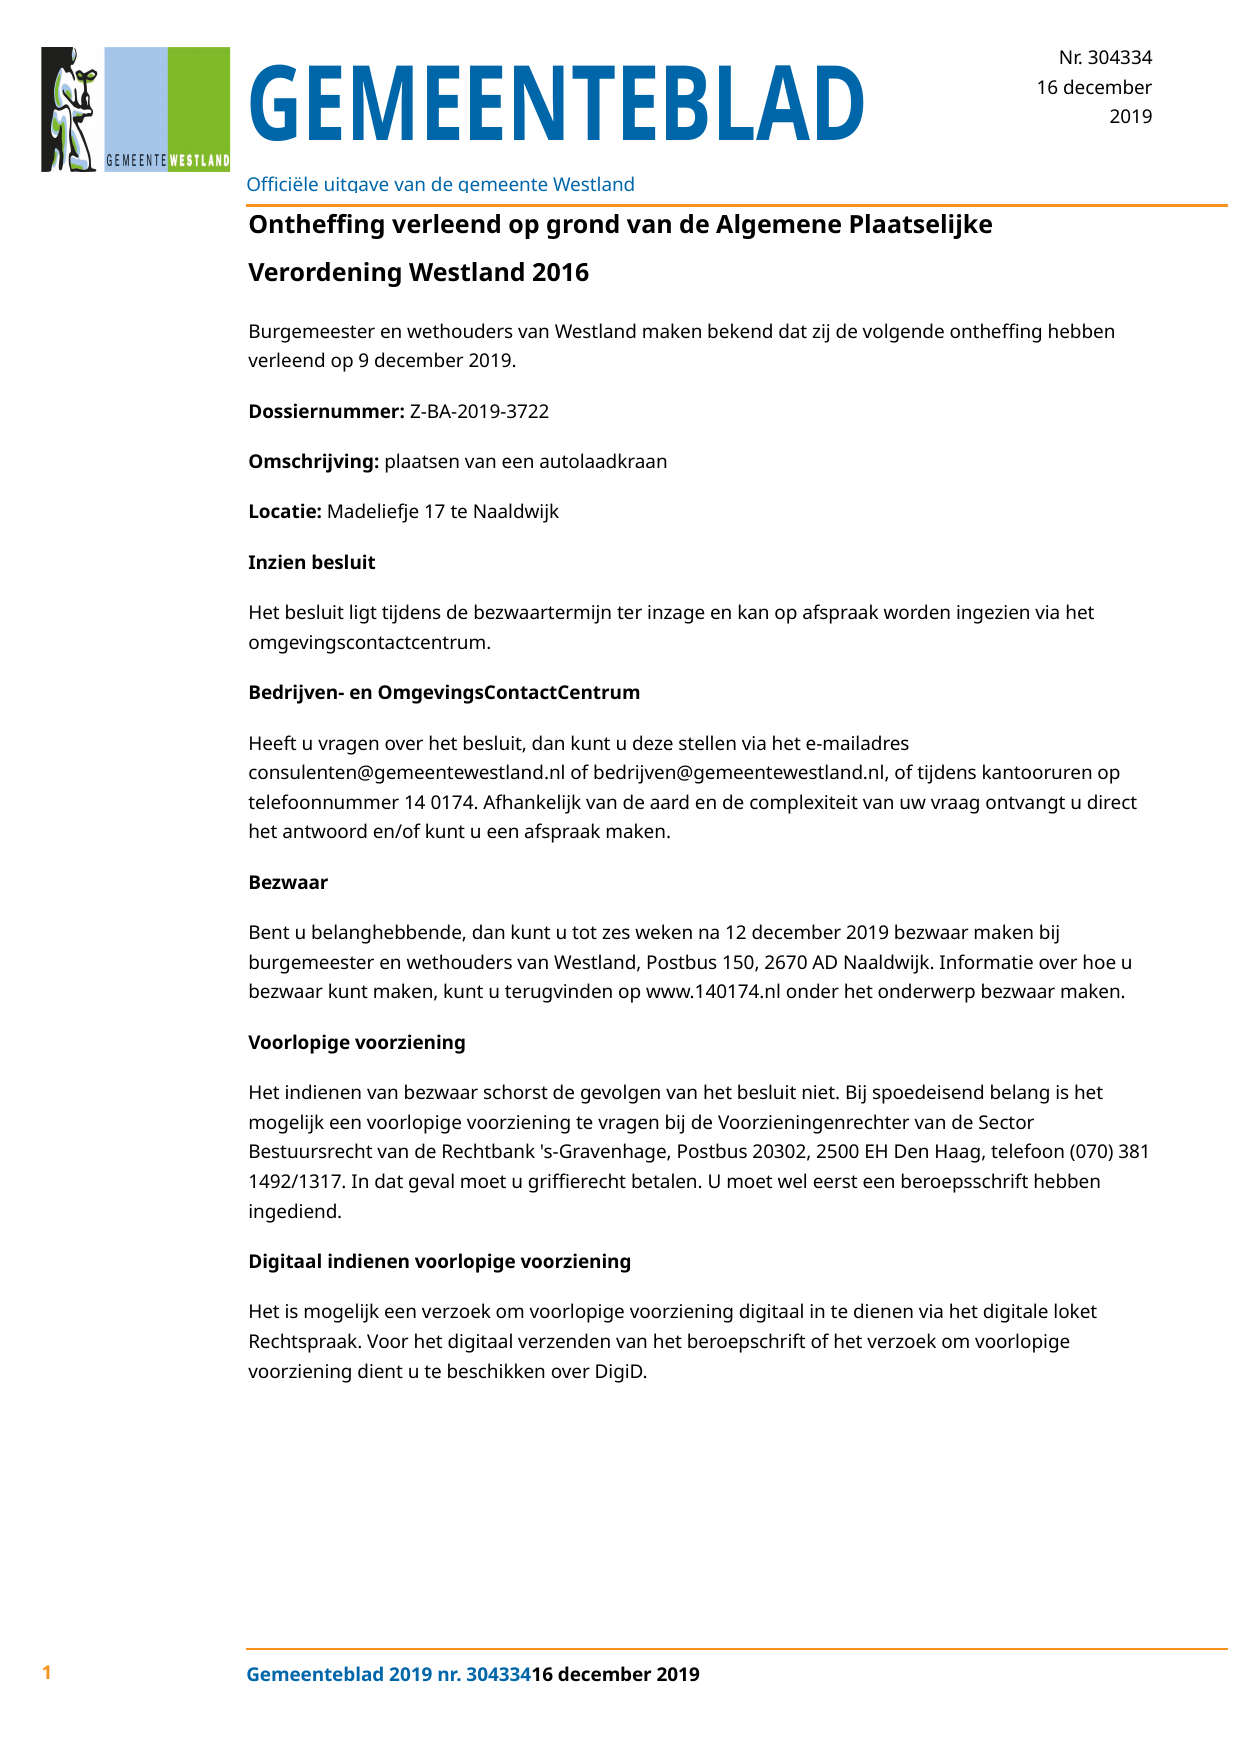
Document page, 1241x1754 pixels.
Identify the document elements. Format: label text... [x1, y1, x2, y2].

text Bent u belanghebbende, dan kunt u tot zes weken na 12 december 2019 bezwaar maken bij burgemeester en wethouders van Westland, Postbus 150, 2670 AD Naaldwijk. Informatie over hoe u bezwaar kunt maken, kunt u terugvinden op www.140174.nl onder het onderwerp bezwaar maken. [248, 919, 1152, 1004]
text Inzien besluit [248, 549, 1152, 575]
text Burgemeester en wethouders van Westland maken bekend dat zij de volgende ontheffing hebben verleend op 9 december 2019. [248, 318, 1152, 373]
text Het besluit ligt tijdens de bezwaartermijn ter inzage en kan op afspraak worden ingezien via het omgevingscontactcentrum. [248, 599, 1152, 655]
text Bedrijven- en OmgevingsContactCentrum [248, 679, 1152, 705]
text Dossiernummer: Z-BA-2019-3722 [248, 398, 1152, 424]
text Digitaal indienen voorlopige voorziening [248, 1248, 1152, 1274]
text Locatie: Madeliefje 17 te Naaldwijk [248, 499, 1152, 524]
text Het is mogelijk een verzoek om voorlopige voorziening digitaal in te dienen via het digitale loket Rechtspraak. Voor het digitaal verzenden van het beroepschrift of het verzoek om voorlopige voorziening dient u te beschikken over DigiD. [248, 1299, 1152, 1384]
text Omschrijving: plaatsen van een autolaadkraan [248, 448, 1152, 474]
text Ontheffing verleend op grond van de Algemene Plaatselijke Verordening Westland 2016 [248, 207, 1152, 288]
text Bezwaar [248, 869, 1152, 895]
picture [41, 47, 231, 172]
text Het indienen van bezwaar schorst de gevolgen van het besluit niet. Bij spoedeisend belang is het mogelijk een voorlopige voorziening te vragen bij de Voorzieningenrechter van de Sector Bestuursrecht van de Rechtbank 's-Gravenhage, Postbus 20302, 2500 EH Den Haag, telefoon (070) 381 1492/1317. In dat geval moet u griffierecht betalen. U moet wel eerst een beroepsschrift hebben ingediend. [248, 1079, 1152, 1224]
text Voorlopige voorziening [248, 1029, 1152, 1055]
text Heeft u vragen over het besluit, dan kunt u deze stellen via het e-mailadres consulenten@gemeentewestland.nl of bedrijven@gemeentewestland.nl, of tijdens kantooruren op telefoonnummer 14 0174. Afhankelijk van de aard en de complexiteit van uw vraag ontvangt u direct het antwoord en/of kunt u een afspraak maken. [248, 730, 1152, 844]
